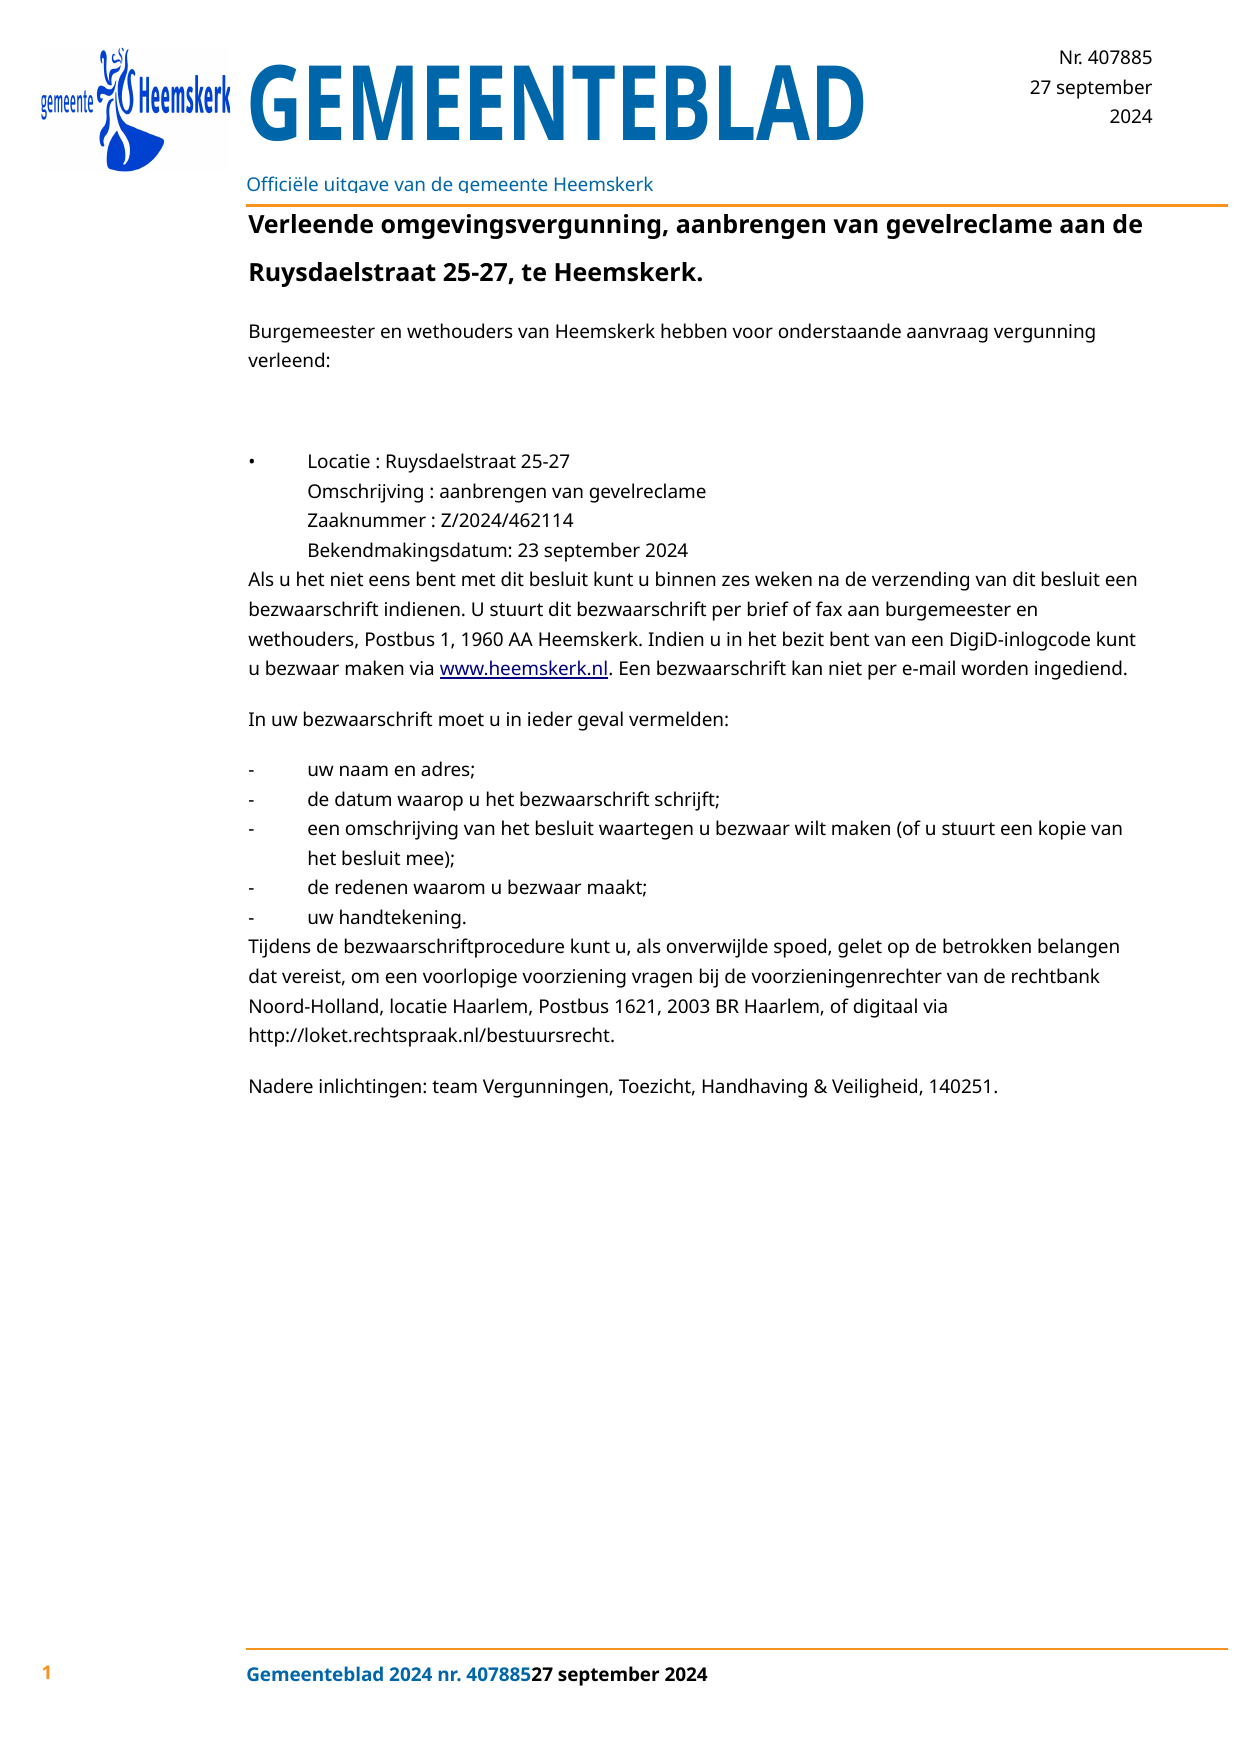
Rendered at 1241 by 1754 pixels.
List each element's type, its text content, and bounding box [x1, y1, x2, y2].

text Verleende omgevingsvergunning, aanbrengen van gevelreclame aan de Ruysdaelstraat 25-27, te Heemskerk. [248, 207, 1152, 288]
list Omschrijving : aanbrengen van gevelreclame [248, 478, 1152, 504]
list uw handtekening. [248, 904, 1152, 930]
picture [41, 47, 231, 172]
text Nadere inlichtingen: team Vergunningen, Toezicht, Handhaving & Veiligheid, 140251. [248, 1073, 1152, 1099]
list Bekendmakingsdatum: 23 september 2024 [248, 537, 1152, 563]
list Zaaknummer : Z/2024/462114 [248, 507, 1152, 533]
text Tijdens de bezwaarschriftprocedure kunt u, als onverwijlde spoed, gelet op de betrokken belangen dat vereist, om een voorlopige voorziening vragen bij de voorzieningenrechter van de rechtbank Noord-Holland, locatie Haarlem, Postbus 1621, 2003 BR Haarlem, of digitaal via http://loket.rechtspraak.nl/bestuursrecht. [248, 934, 1152, 1048]
text Als u het niet eens bent met dit besluit kunt u binnen zes weken na de verzending van dit besluit een bezwaarschrift indienen. U stuurt dit bezwaarschrift per brief of fax aan burgemeester en wethouders, Postbus 1, 1960 AA Heemskerk. Indien u in het bezit bent van een DigiD-inlogcode kunt u bezwaar maken via www.heemskerk.nl. Een bezwaarschrift kan niet per e-mail worden ingediend. [248, 567, 1152, 681]
list Locatie : Ruysdaelstraat 25-27 [248, 448, 1152, 474]
list de redenen waarom u bezwaar maakt; [248, 874, 1152, 900]
list de datum waarop u het bezwaarschrift schrijft; [248, 786, 1152, 812]
text Burgemeester en wethouders van Heemskerk hebben voor onderstaande aanvraag vergunning verleend: [248, 318, 1152, 373]
list uw naam en adres; [248, 756, 1152, 782]
text In uw bezwaarschrift moet u in ieder geval vermelden: [248, 706, 1152, 732]
list een omschrijving van het besluit waartegen u bezwaar wilt maken (of u stuurt een kopie van het besluit mee); [248, 815, 1152, 871]
